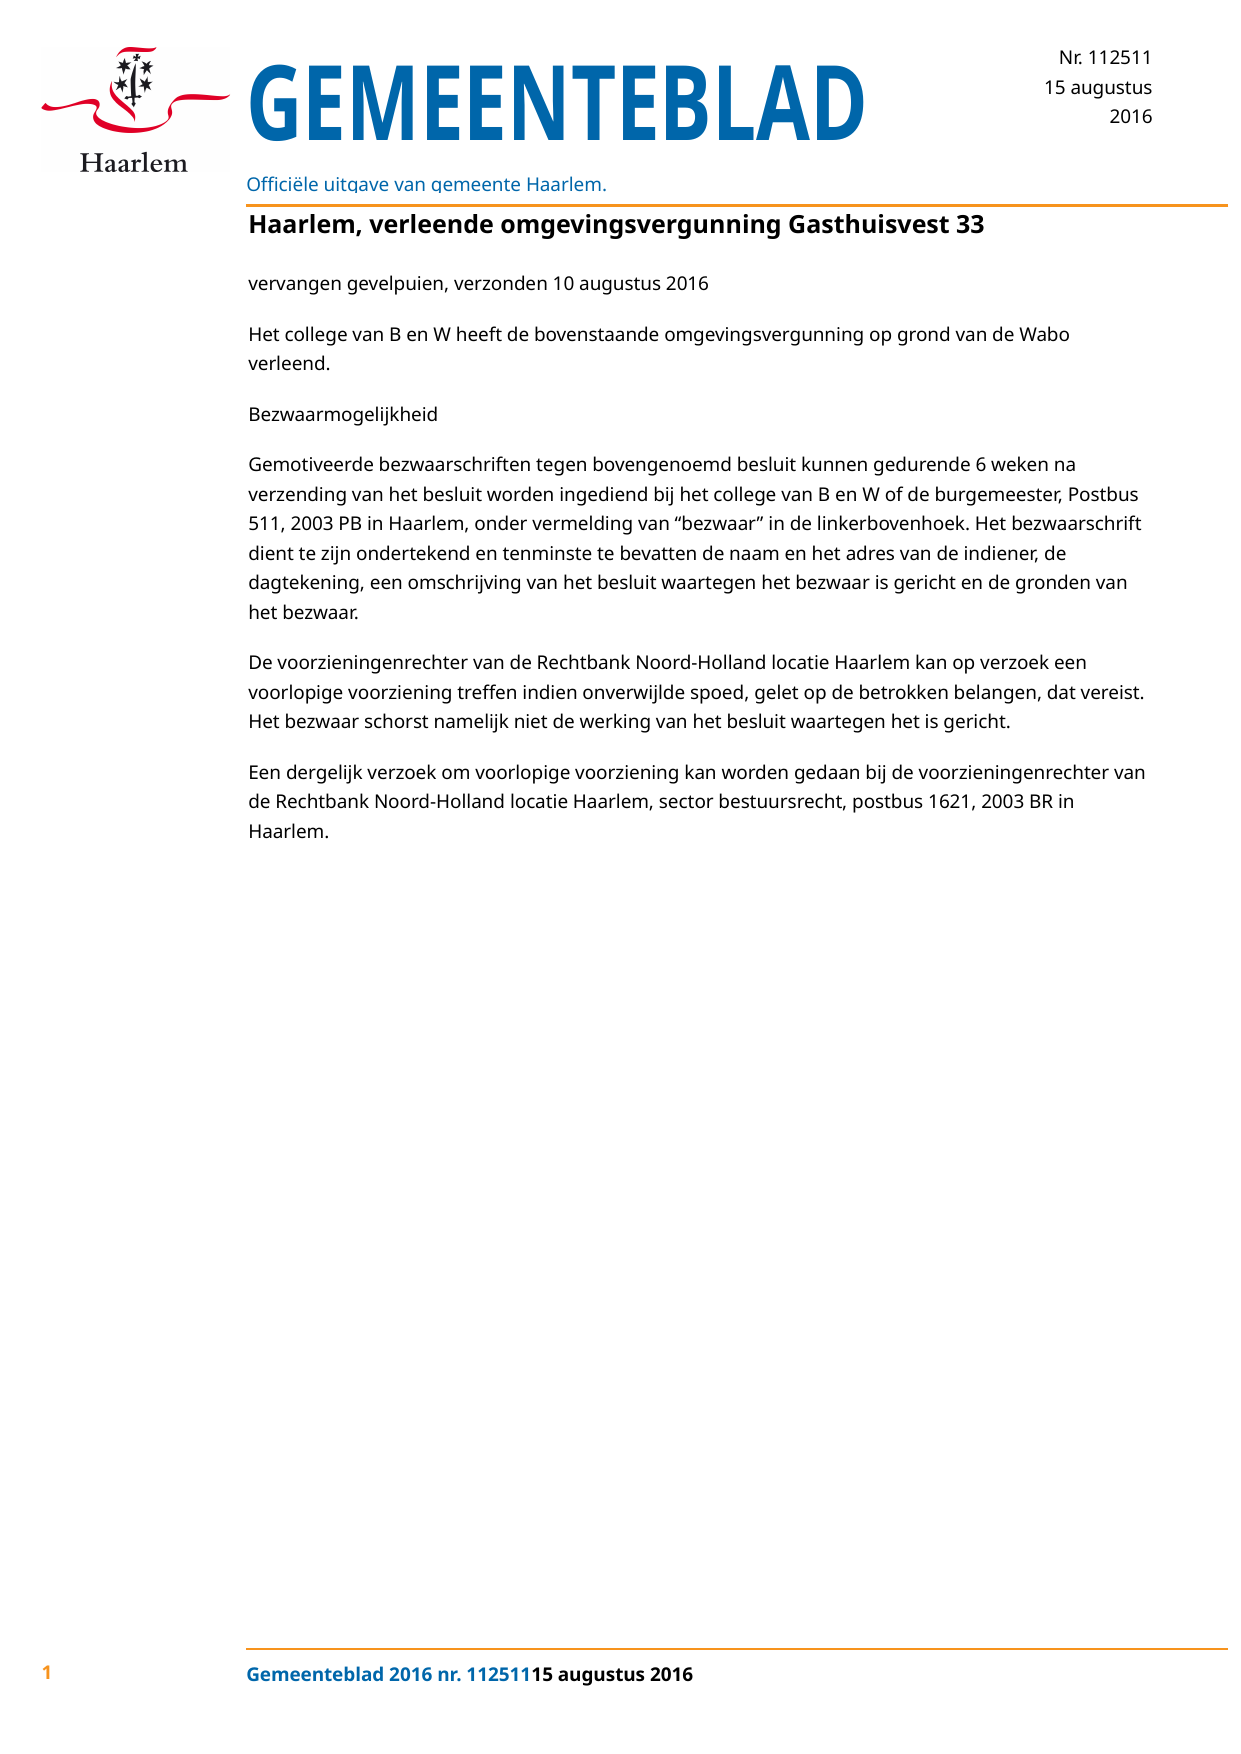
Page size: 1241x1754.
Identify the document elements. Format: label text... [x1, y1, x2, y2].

text Een dergelijk verzoek om voorlopige voorziening kan worden gedaan bij de voorzieningenrechter van de Rechtbank Noord-Holland locatie Haarlem, sector bestuursrecht, postbus 1621, 2003 BR in Haarlem. [248, 759, 1152, 844]
text Bezwaarmogelijkheid [248, 401, 1152, 426]
text De voorzieningenrechter van de Rechtbank Noord-Holland locatie Haarlem kan op verzoek een voorlopige voorziening treffen indien onverwijlde spoed, gelet op de betrokken belangen, dat vereist. Het bezwaar schorst namelijk niet de werking van het besluit waartegen het is gericht. [248, 649, 1152, 734]
text vervangen gevelpuien, verzonden 10 augustus 2016 [248, 270, 1152, 296]
text Het college van B en W heeft de bovenstaande omgevingsvergunning op grond van de Wabo verleend. [248, 321, 1152, 376]
text Haarlem, verleende omgevingsvergunning Gasthuisvest 33 [248, 207, 1152, 241]
picture [41, 47, 231, 172]
text Gemotiveerde bezwaarschriften tegen bovengenoemd besluit kunnen gedurende 6 weken na verzending van het besluit worden ingediend bij het college van B en W of de burgemeester, Postbus 511, 2003 PB in Haarlem, onder vermelding van “bezwaar” in de linkerbovenhoek. Het bezwaarschrift dient te zijn ondertekend en tenminste te bevatten de naam en het adres van de indiener, de dagtekening, een omschrijving van het besluit waartegen het bezwaar is gericht en de gronden van het bezwaar. [248, 451, 1152, 625]
